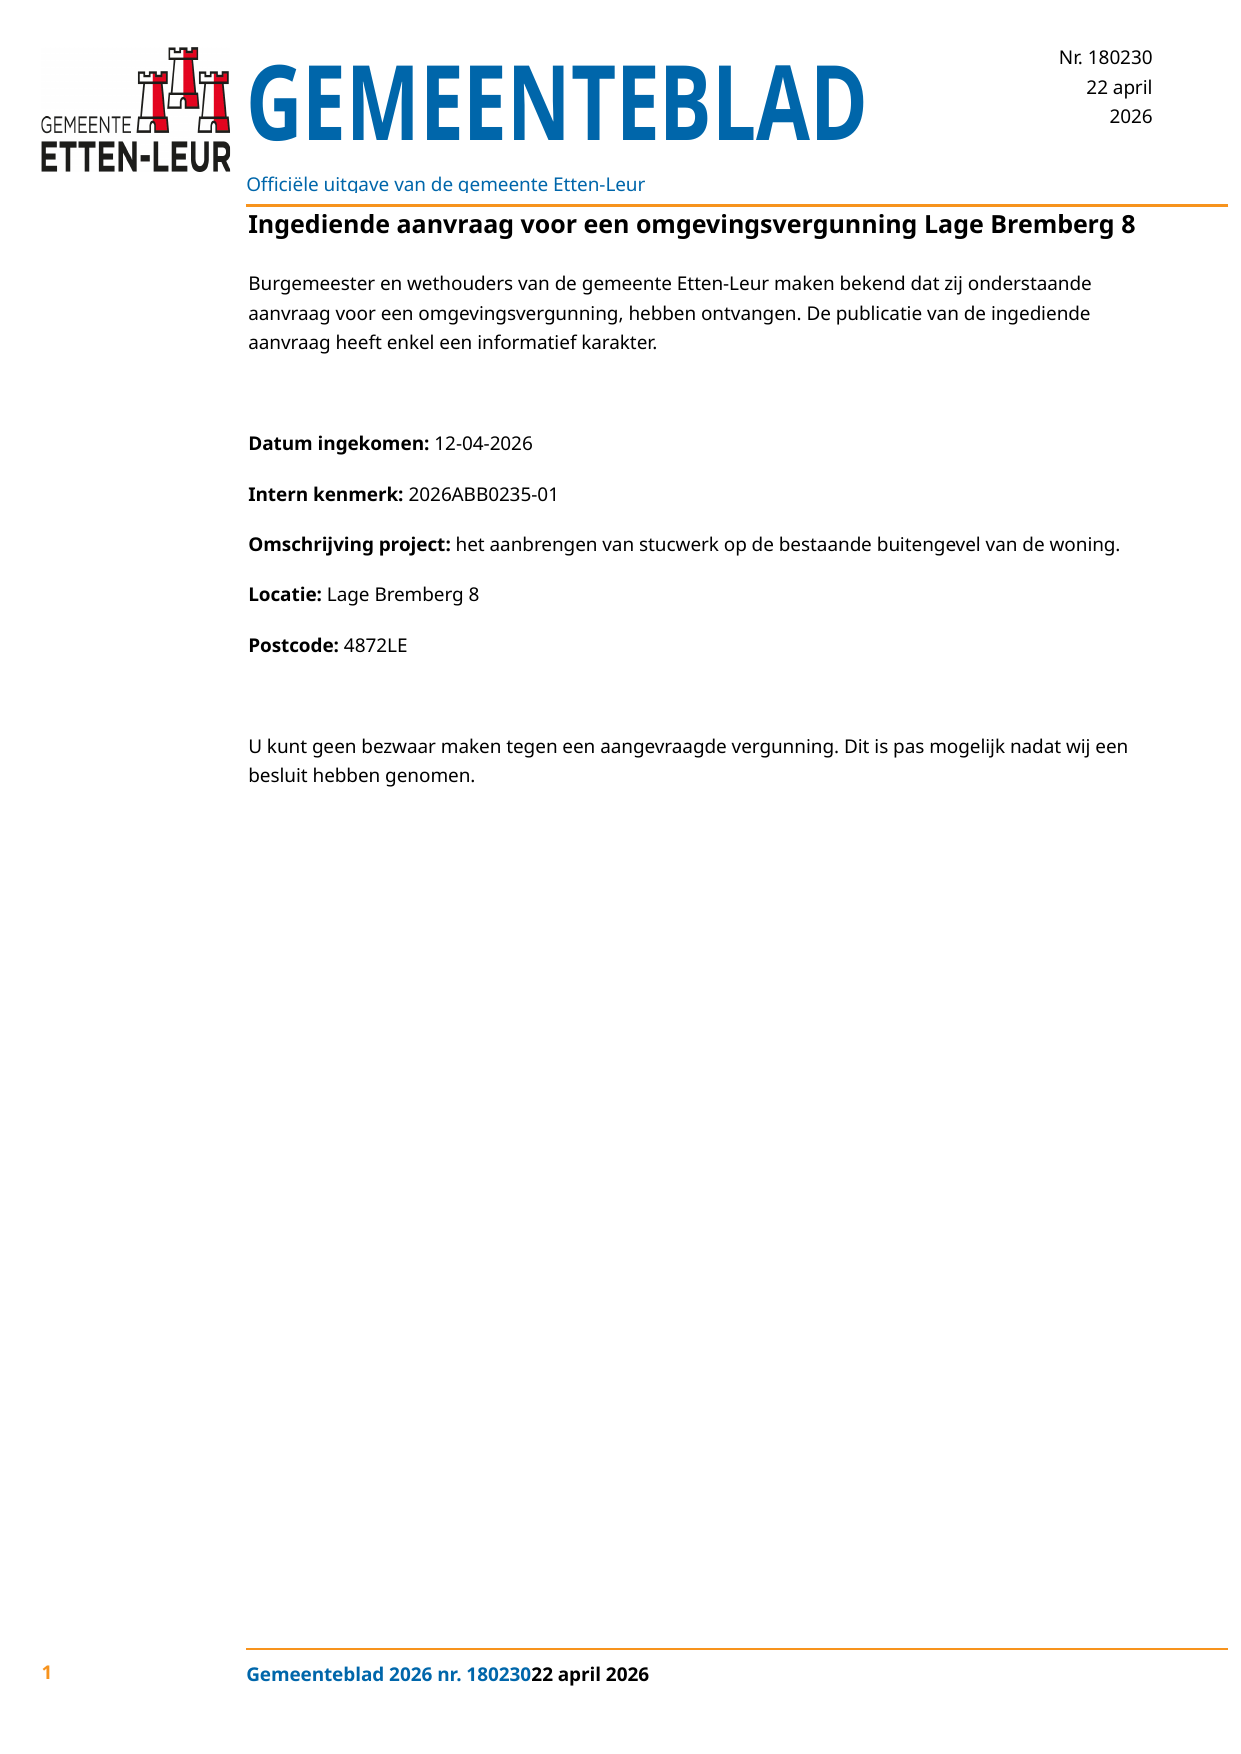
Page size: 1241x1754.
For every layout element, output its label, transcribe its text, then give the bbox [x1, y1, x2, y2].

text Datum ingekomen: 12-04-2026 [248, 430, 1152, 456]
text Ingediende aanvraag voor een omgevingsvergunning Lage Bremberg 8 [248, 207, 1152, 241]
text Postcode: 4872LE [248, 632, 1152, 658]
text Burgemeester en wethouders van de gemeente Etten-Leur maken bekend dat zij onderstaande aanvraag voor een omgevingsvergunning, hebben ontvangen. De publicatie van de ingediende aanvraag heeft enkel een informatief karakter. [248, 270, 1152, 355]
text Locatie: Lage Bremberg 8 [248, 582, 1152, 607]
text Intern kenmerk: 2026ABB0235-01 [248, 481, 1152, 506]
picture [41, 47, 231, 172]
text Omschrijving project: het aanbrengen van stucwerk op de bestaande buitengevel van de woning. [248, 531, 1152, 557]
text U kunt geen bezwaar maken tegen een aangevraagde vergunning. Dit is pas mogelijk nadat wij een besluit hebben genomen. [248, 733, 1152, 788]
